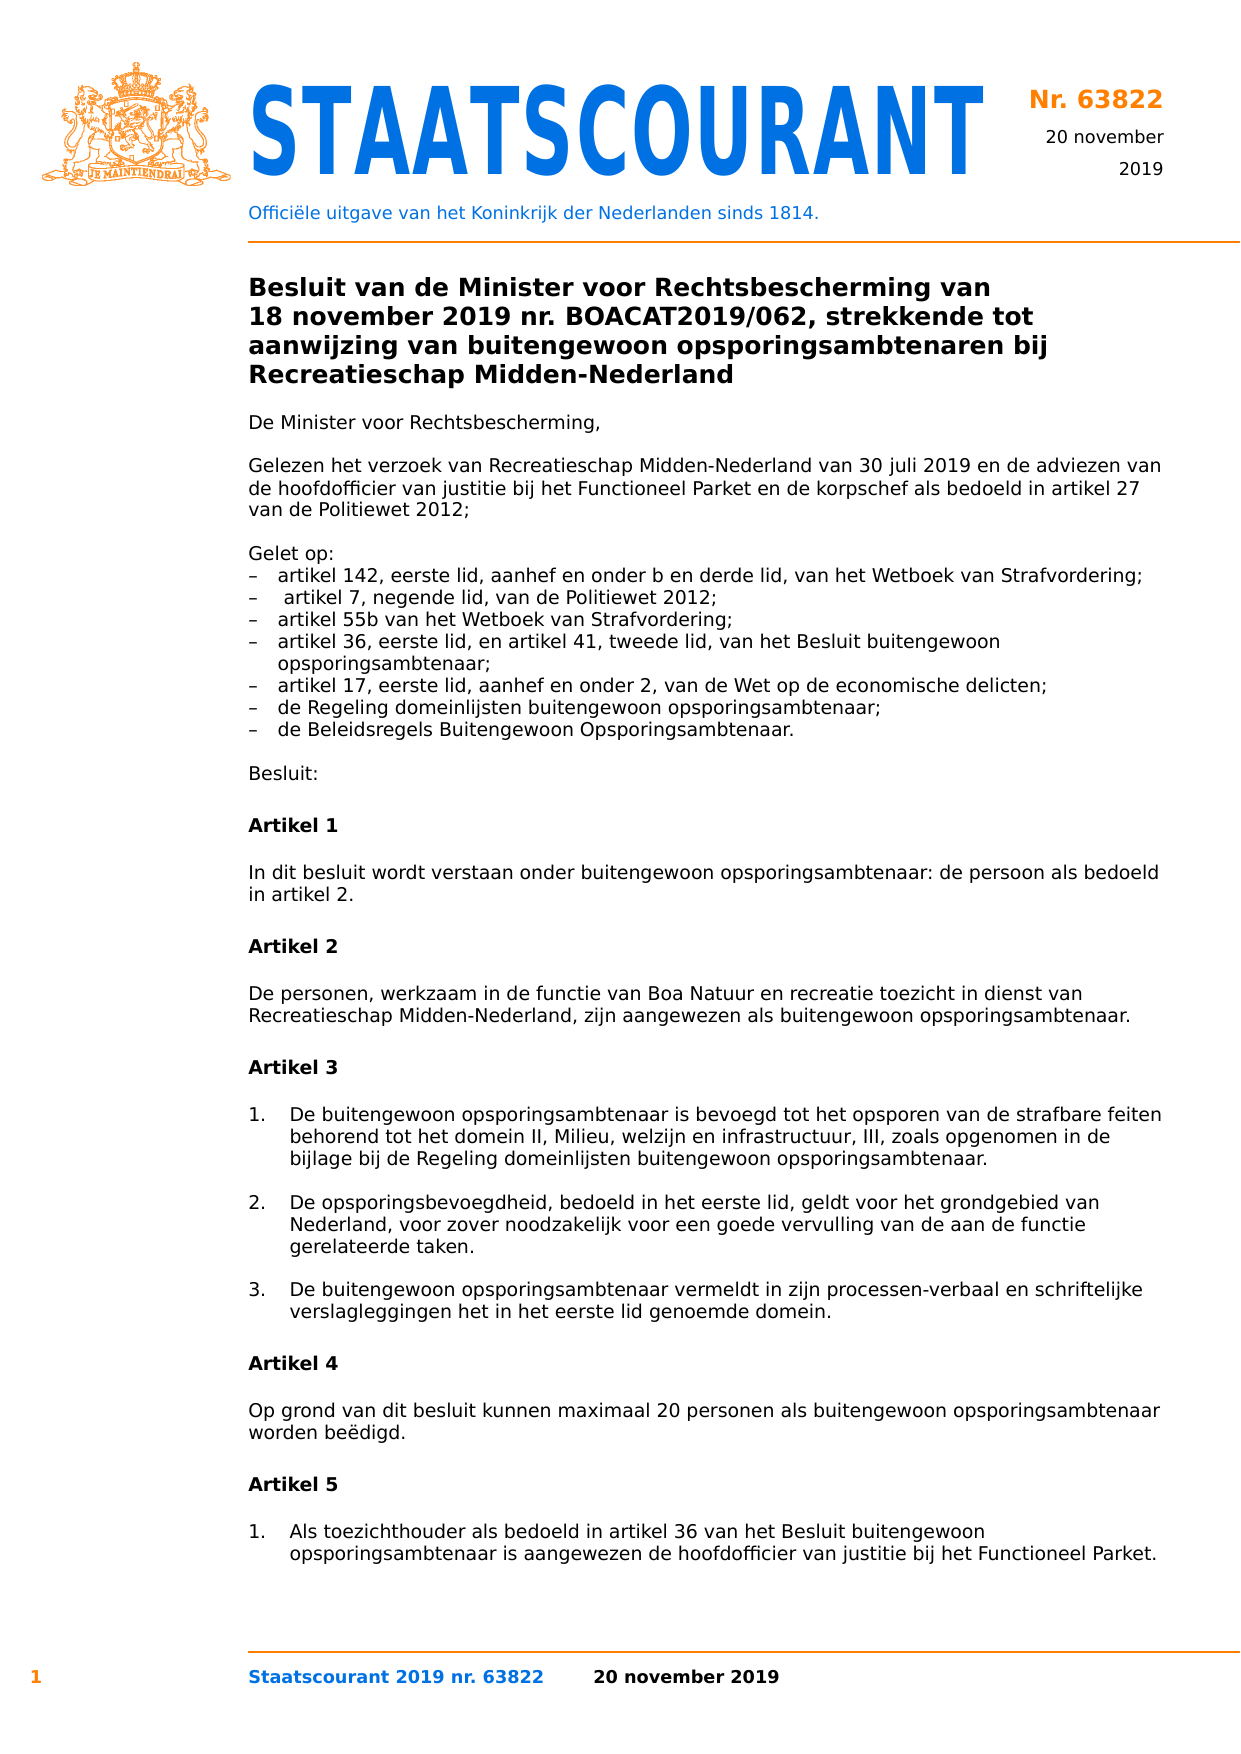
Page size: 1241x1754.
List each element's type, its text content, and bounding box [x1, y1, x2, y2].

subtitle Artikel 1 [248, 815, 1163, 837]
subtitle Artikel 5 [248, 1474, 1163, 1496]
text Gelezen het verzoek van Recreatieschap Midden-Nederland van 30 juli 2019 en de adviezen van de hoofdofficier van justitie bij het Functioneel Parket en de korpschef als bedoeld in artikel 27 van de Politiewet 2012; [248, 455, 1163, 521]
text – artikel 7, negende lid, van de Politiewet 2012; [248, 587, 1163, 609]
text – artikel 55b van het Wetboek van Strafvordering; [248, 609, 1163, 631]
text – de Regeling domeinlijsten buitengewoon opsporingsambtenaar; [248, 697, 1163, 719]
subtitle Artikel 2 [248, 936, 1163, 958]
table_cell Officiële uitgave van het Koninkrijk der Nederlanden sinds 1814. [248, 203, 1240, 241]
text 1. Als toezichthouder als bedoeld in artikel 36 van het Besluit buitengewoon opsporingsambtenaar is aangewezen de hoofdofficier van justitie bij het Functioneel Parket. [248, 1521, 1163, 1565]
subtitle Artikel 4 [248, 1353, 1163, 1375]
text – artikel 17, eerste lid, aanhef en onder 2, van de Wet op de economische delicten; [248, 675, 1163, 697]
table_header Nr. 63822 [998, 62, 1240, 121]
table_cell 2019 [998, 153, 1240, 203]
text In dit besluit wordt verstaan onder buitengewoon opsporingsambtenaar: de persoon als bedoeld in artikel 2. [248, 862, 1163, 906]
text – artikel 36, eerste lid, en artikel 41, tweede lid, van het Besluit buitengewoon opsporingsambtenaar; [248, 631, 1163, 675]
text 2. De opsporingsbevoegdheid, bedoeld in het eerste lid, geldt voor het grondgebied van Nederland, voor zover noodzakelijk voor een goede vervulling van de aan de functie gerelateerde taken. [248, 1192, 1163, 1257]
picture [41, 62, 231, 186]
text De Minister voor Rechtsbescherming, [248, 412, 1163, 433]
text Gelet op: [248, 543, 1163, 565]
subtitle Besluit van de Minister voor Rechtsbescherming van 18 november 2019 nr. BOACAT2019/062, strekkende tot aanwijzing van buitengewoon opsporingsambtenaren bij Recreatieschap Midden-Nederland [248, 273, 1163, 390]
table_cell 20 november [998, 121, 1240, 153]
text – artikel 142, eerste lid, aanhef en onder b en derde lid, van het Wetboek van Strafvordering; [248, 565, 1163, 587]
subtitle Artikel 3 [248, 1057, 1163, 1079]
text De personen, werkzaam in de functie van Boa Natuur en recreatie toezicht in dienst van Recreatieschap Midden-Nederland, zijn aangewezen als buitengewoon opsporingsambtenaar. [248, 983, 1163, 1027]
table_header STAATSCOURANT [248, 62, 998, 203]
text Besluit: [248, 763, 1163, 785]
text Op grond van dit besluit kunnen maximaal 20 personen als buitengewoon opsporingsambtenaar worden beëdigd. [248, 1400, 1163, 1444]
text – de Beleidsregels Buitengewoon Opsporingsambtenaar. [248, 719, 1163, 741]
text 1. De buitengewoon opsporingsambtenaar is bevoegd tot het opsporen van de strafbare feiten behorend tot het domein II, Milieu, welzijn en infrastructuur, III, zoals opgenomen in de bijlage bij de Regeling domeinlijsten buitengewoon opsporingsambtenaar. [248, 1104, 1163, 1170]
table_header [25, 62, 248, 241]
text 3. De buitengewoon opsporingsambtenaar vermeldt in zijn processen-verbaal en schriftelijke verslagleggingen het in het eerste lid genoemde domein. [248, 1279, 1163, 1323]
